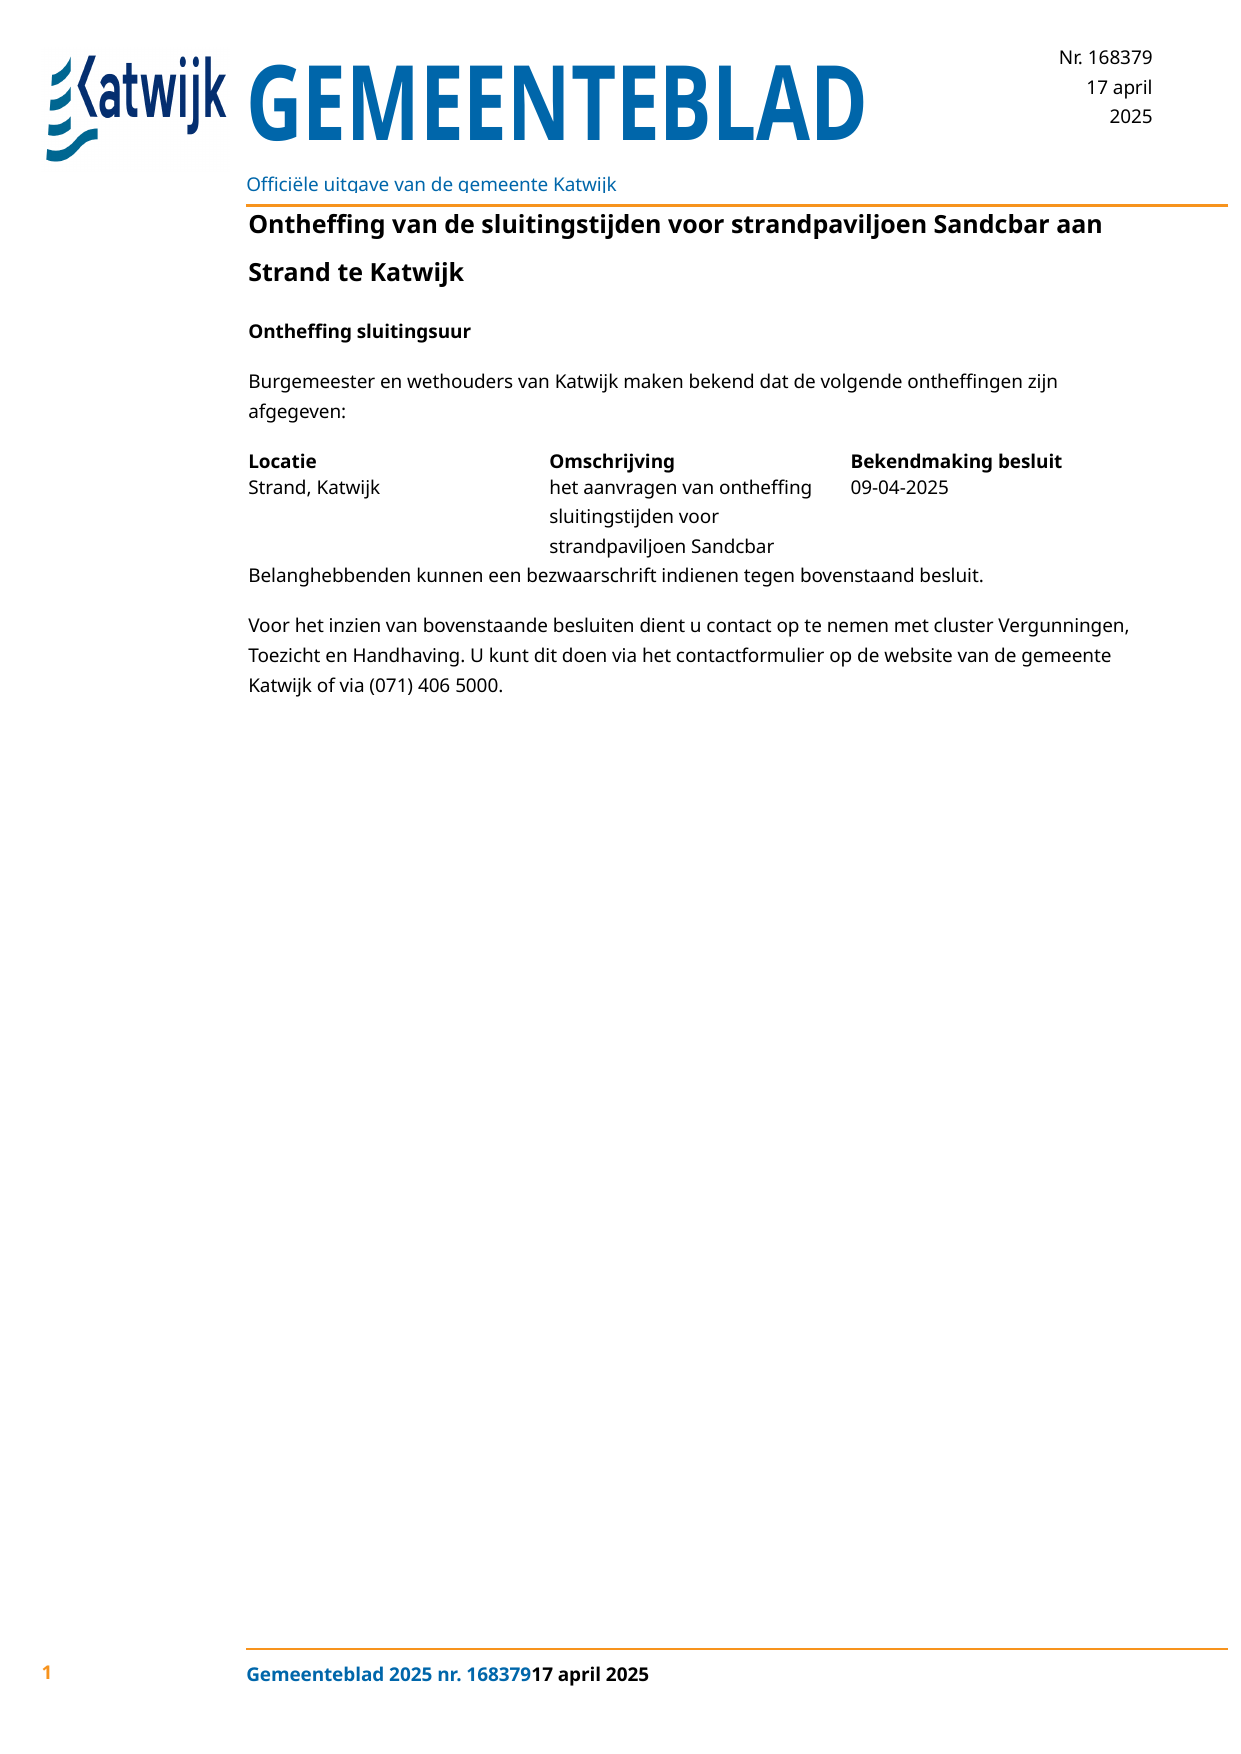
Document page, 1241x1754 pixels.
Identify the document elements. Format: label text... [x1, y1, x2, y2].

picture [41, 47, 231, 172]
table_header Omschrijving [549, 449, 850, 474]
table_cell het aanvragen van ontheffing sluitingstijden voor strandpaviljoen Sandcbar [549, 474, 850, 559]
text Belanghebbenden kunnen een bezwaarschrift indienen tegen bovenstaand besluit. [248, 562, 1152, 588]
text Burgemeester en wethouders van Katwijk maken bekend dat de volgende ontheffingen zijn afgegeven: [248, 368, 1152, 424]
table_header Bekendmaking besluit [850, 449, 1152, 474]
text Ontheffing sluitingsuur [248, 318, 1152, 344]
table_header Locatie [248, 449, 549, 474]
text Ontheffing van de sluitingstijden voor strandpaviljoen Sandcbar aan Strand te Katwijk [248, 207, 1152, 288]
table_cell 09-04-2025 [850, 474, 1152, 559]
text Voor het inzien van bovenstaande besluiten dient u contact op te nemen met cluster Vergunningen, Toezicht en Handhaving. U kunt dit doen via het contactformulier op de website van de gemeente Katwijk of via (071) 406 5000. [248, 613, 1152, 698]
table_cell Strand, Katwijk [248, 474, 549, 559]
